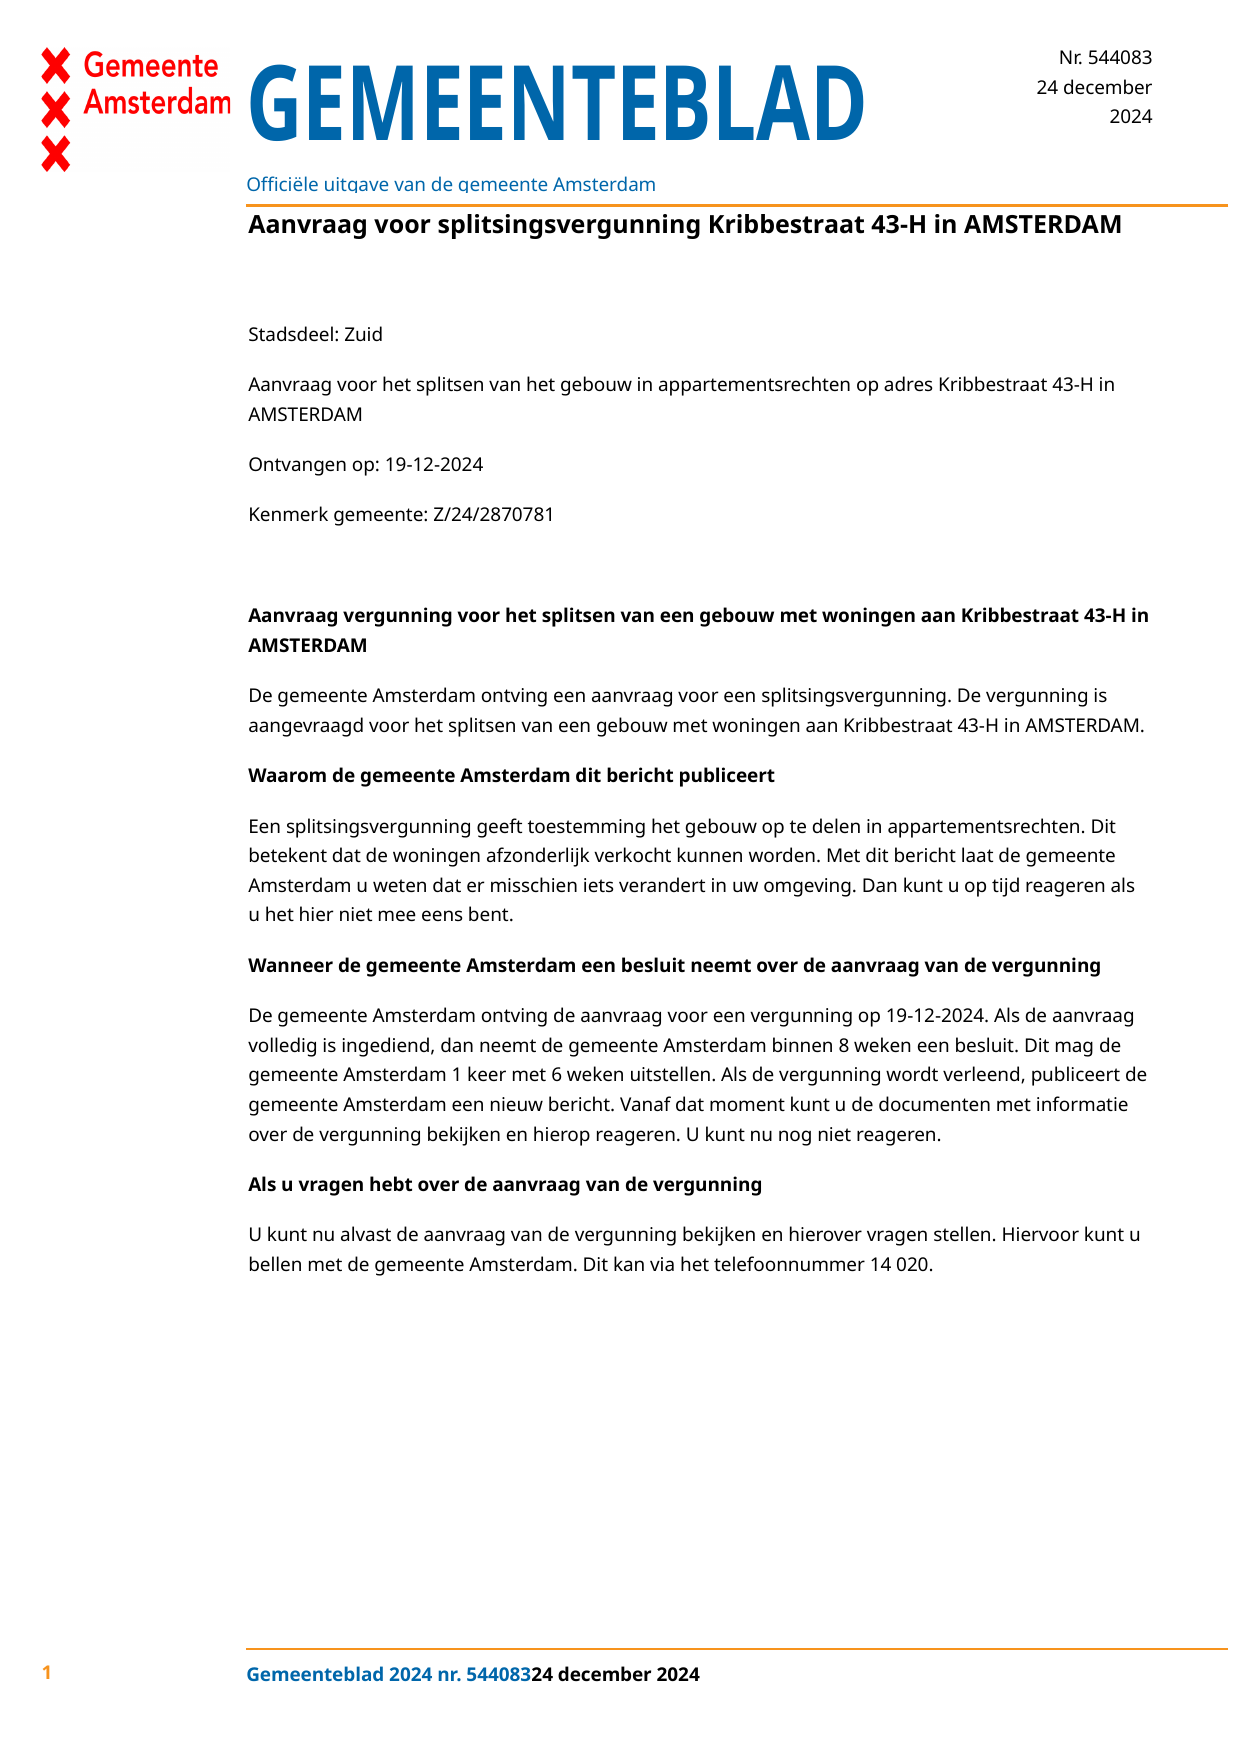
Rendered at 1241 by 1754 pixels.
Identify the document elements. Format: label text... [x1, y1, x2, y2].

text Waarom de gemeente Amsterdam dit bericht publiceert [248, 762, 1152, 788]
picture [41, 47, 231, 172]
text De gemeente Amsterdam ontving de aanvraag voor een vergunning op 19-12-2024. Als de aanvraag volledig is ingediend, dan neemt de gemeente Amsterdam binnen 8 weken een besluit. Dit mag de gemeente Amsterdam 1 keer met 6 weken uitstellen. Als de vergunning wordt verleend, publiceert de gemeente Amsterdam een nieuw bericht. Vanaf dat moment kunt u de documenten met informatie over de vergunning bekijken en hierop reageren. U kunt nu nog niet reageren. [248, 1002, 1152, 1146]
text Kenmerk gemeente: Z/24/2870781 [248, 502, 1152, 527]
text Wanneer de gemeente Amsterdam een besluit neemt over de aanvraag van de vergunning [248, 952, 1152, 978]
text Als u vragen hebt over de aanvraag van de vergunning [248, 1171, 1152, 1197]
text Een splitsingsvergunning geeft toestemming het gebouw op te delen in appartementsrechten. Dit betekent dat de woningen afzonderlijk verkocht kunnen worden. Met dit bericht laat de gemeente Amsterdam u weten dat er misschien iets verandert in uw omgeving. Dan kunt u op tijd reageren als u het hier niet mee eens bent. [248, 813, 1152, 927]
text Aanvraag voor splitsingsvergunning Kribbestraat 43-H in AMSTERDAM [248, 207, 1152, 241]
text Aanvraag vergunning voor het splitsen van een gebouw met woningen aan Kribbestraat 43-H in AMSTERDAM [248, 602, 1152, 658]
text U kunt nu alvast de aanvraag van de vergunning bekijken en hierover vragen stellen. Hiervoor kunt u bellen met de gemeente Amsterdam. Dit kan via het telefoonnummer 14 020. [248, 1222, 1152, 1277]
text De gemeente Amsterdam ontving een aanvraag voor een splitsingsvergunning. De vergunning is aangevraagd voor het splitsen van een gebouw met woningen aan Kribbestraat 43-H in AMSTERDAM. [248, 682, 1152, 738]
text Aanvraag voor het splitsen van het gebouw in appartementsrechten op adres Kribbestraat 43-H in AMSTERDAM [248, 371, 1152, 426]
text Stadsdeel: Zuid [248, 321, 1152, 346]
text Ontvangen op: 19-12-2024 [248, 451, 1152, 477]
